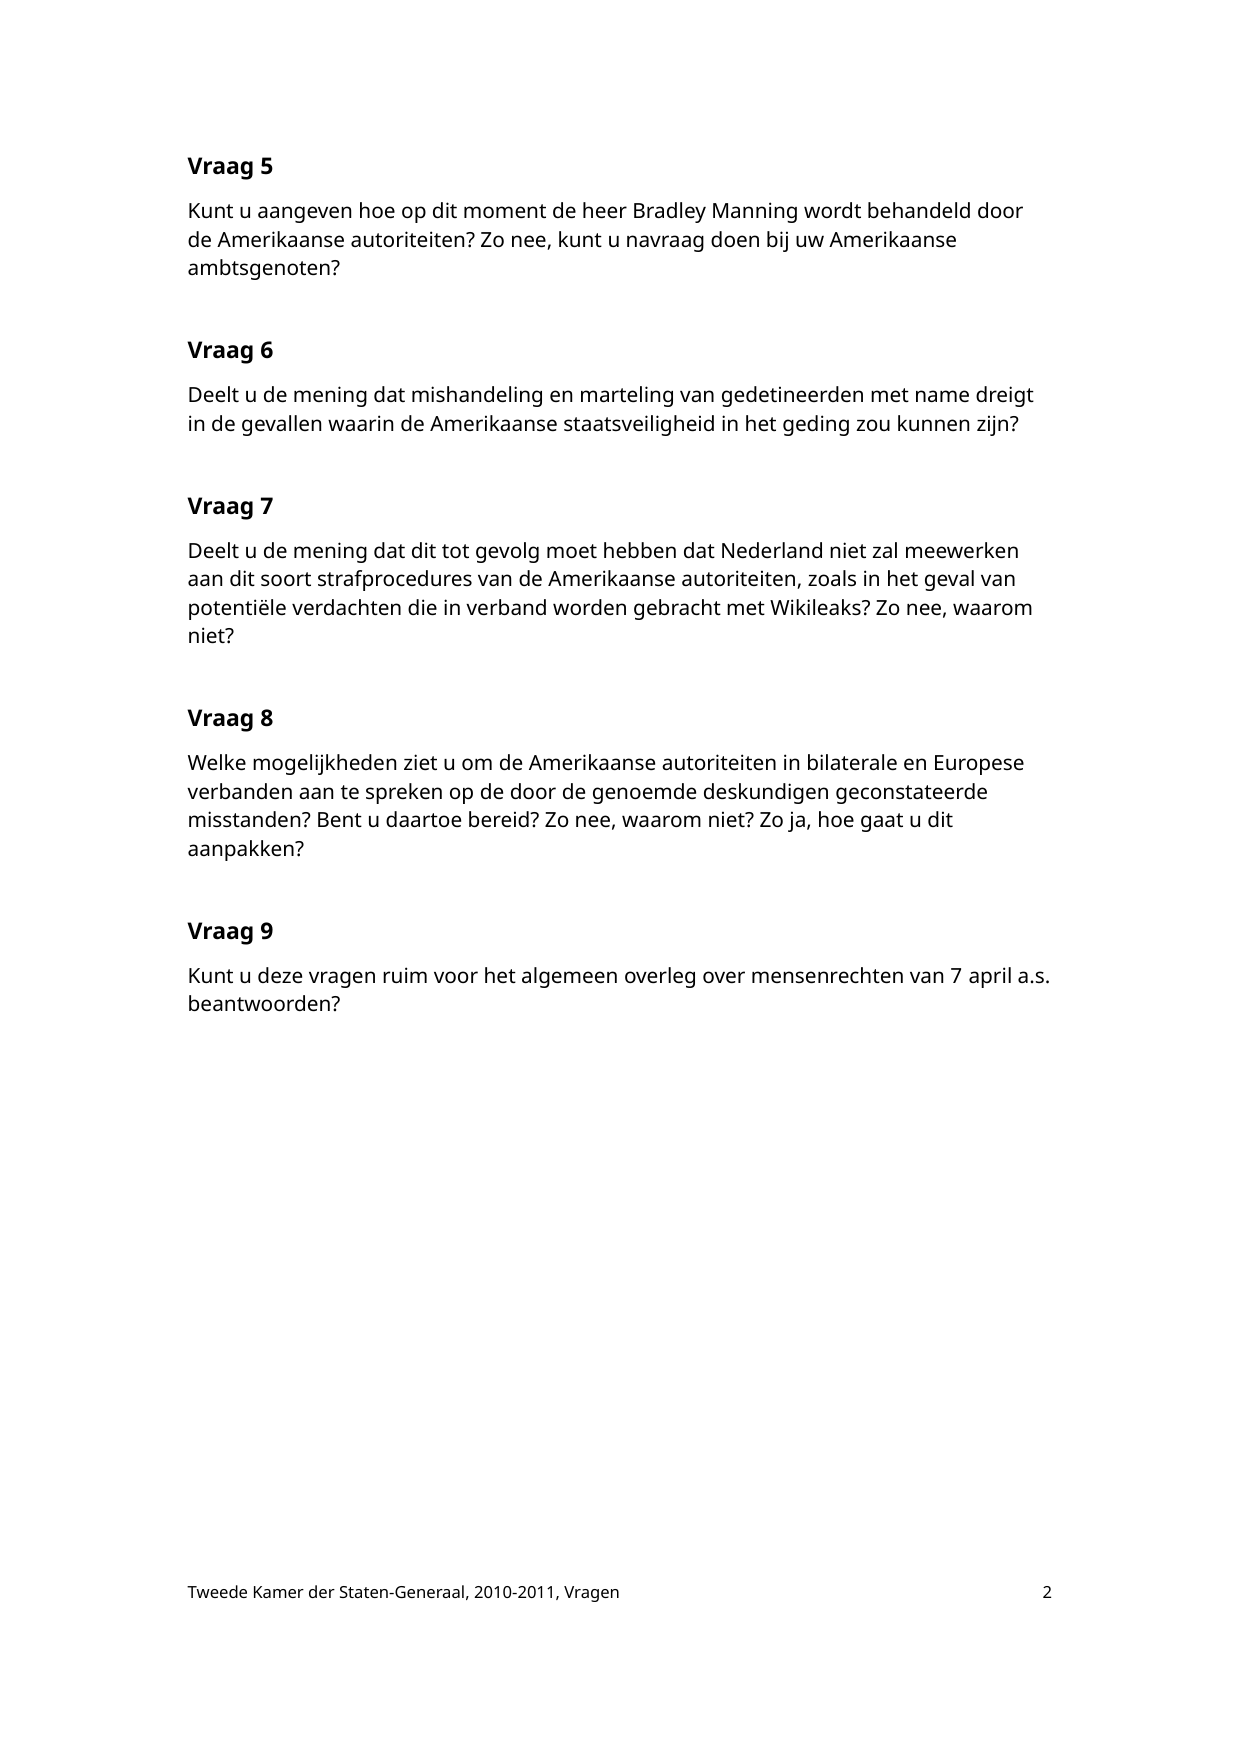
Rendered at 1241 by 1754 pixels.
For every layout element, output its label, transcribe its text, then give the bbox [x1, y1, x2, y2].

text Kunt u aangeven hoe op dit moment de heer Bradley Manning wordt behandeld door de Amerikaanse autoriteiten? Zo nee, kunt u navraag doen bij uw Amerikaanse ambtsgenoten? [187, 196, 1053, 282]
subtitle Vraag 6 [187, 334, 1053, 365]
text Welke mogelijkheden ziet u om de Amerikaanse autoriteiten in bilaterale en Europese verbanden aan te spreken op de door de genoemde deskundigen geconstateerde misstanden? Bent u daartoe bereid? Zo nee, waarom niet? Zo ja, hoe gaat u dit aanpakken? [187, 748, 1053, 862]
text Deelt u de mening dat dit tot gevolg moet hebben dat Nederland niet zal meewerken aan dit soort strafprocedures van de Amerikaanse autoriteiten, zoals in het geval van potentiële verdachten die in verband worden gebracht met Wikileaks? Zo nee, waarom niet? [187, 536, 1053, 650]
subtitle Vraag 8 [187, 702, 1053, 733]
subtitle Vraag 5 [187, 150, 1053, 181]
subtitle Vraag 7 [187, 490, 1053, 521]
text Deelt u de mening dat mishandeling en marteling van gedetineerden met name dreigt in de gevallen waarin de Amerikaanse staatsveiligheid in het geding zou kunnen zijn? [187, 380, 1053, 437]
subtitle Vraag 9 [187, 915, 1053, 946]
text Kunt u deze vragen ruim voor het algemeen overleg over mensenrechten van 7 april a.s. beantwoorden? [187, 961, 1053, 1018]
